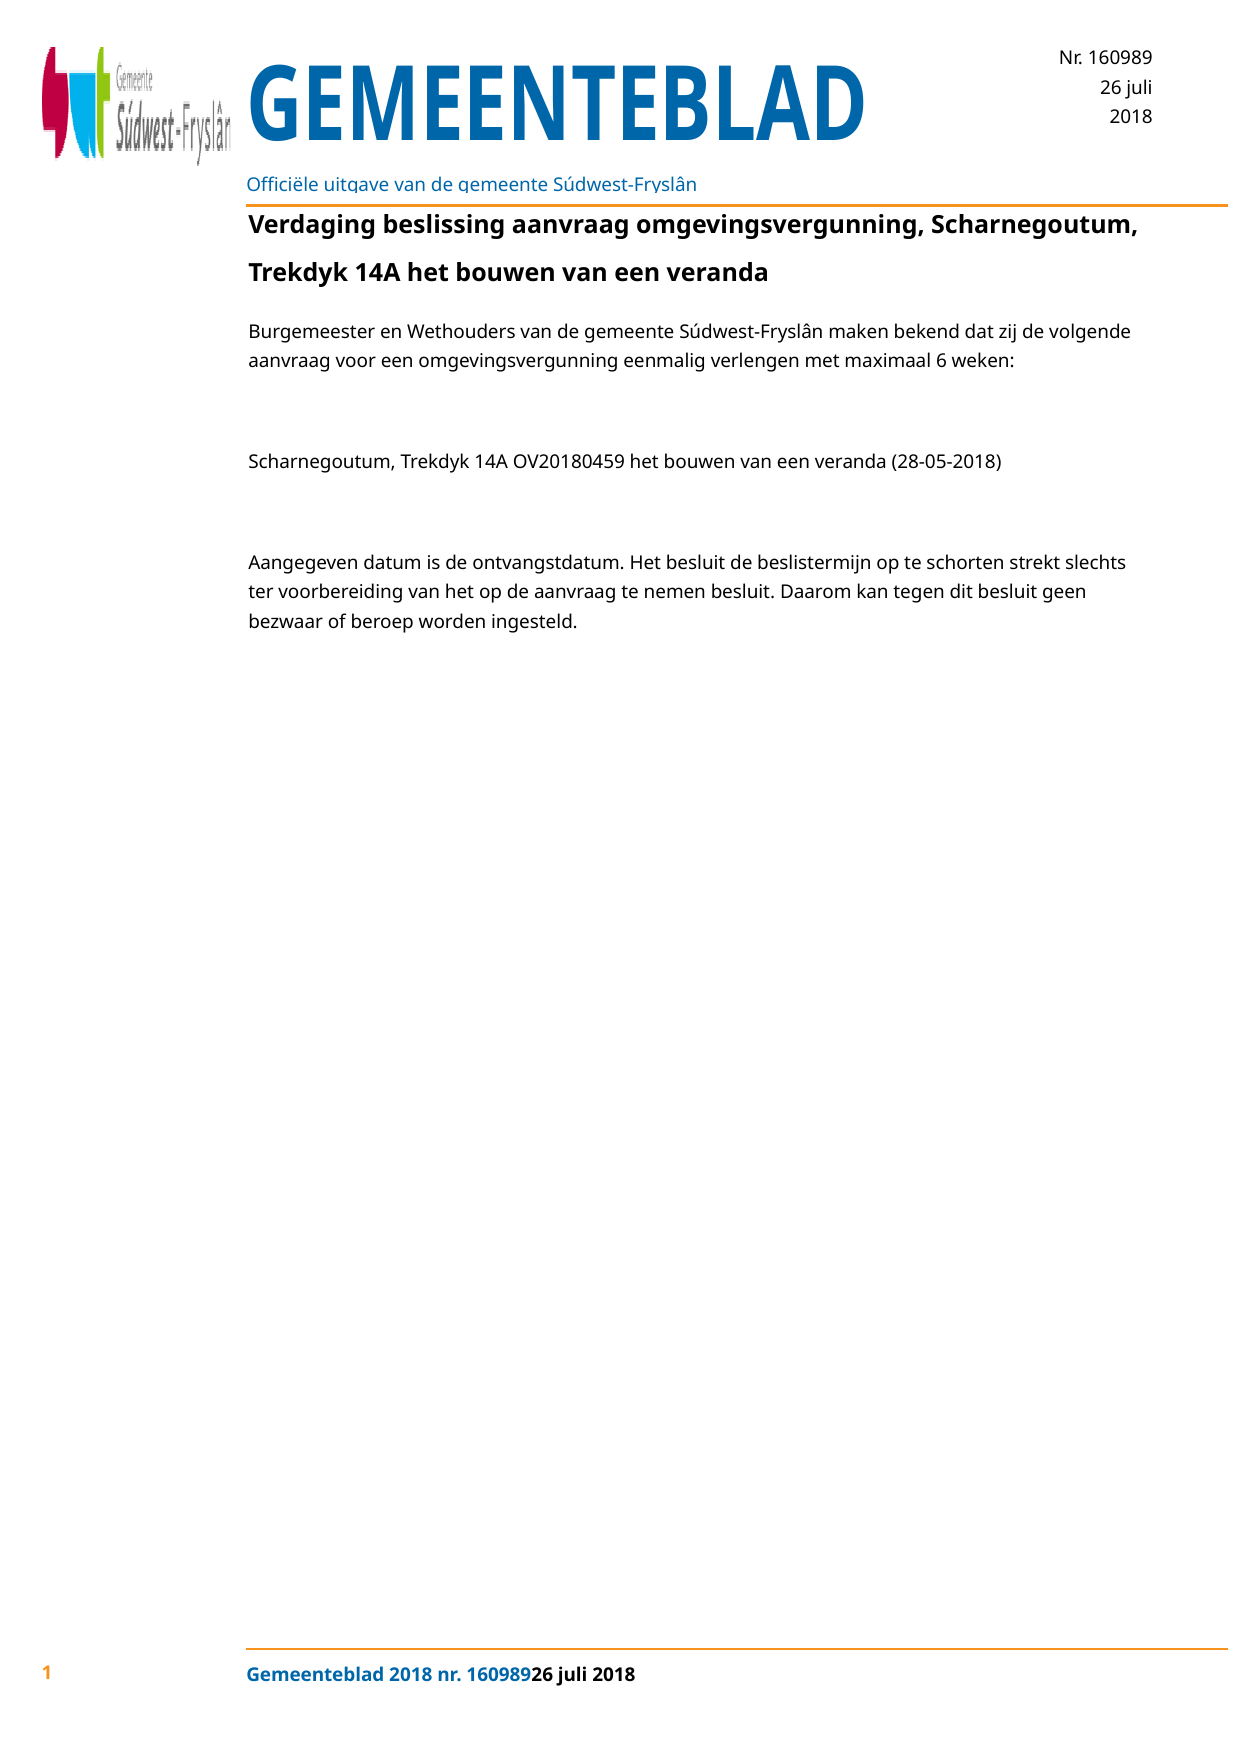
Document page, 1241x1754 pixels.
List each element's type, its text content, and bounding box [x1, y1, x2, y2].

text Burgemeester en Wethouders van de gemeente Súdwest-Fryslân maken bekend dat zij de volgende aanvraag voor een omgevingsvergunning eenmalig verlengen met maximaal 6 weken: [248, 318, 1152, 373]
text Aangegeven datum is de ontvangstdatum. Het besluit de beslistermijn op te schorten strekt slechts ter voorbereiding van het op de aanvraag te nemen besluit. Daarom kan tegen dit besluit geen bezwaar of beroep worden ingesteld. [248, 549, 1152, 634]
picture [41, 47, 231, 172]
text Verdaging beslissing aanvraag omgevingsvergunning, Scharnegoutum, Trekdyk 14A het bouwen van een veranda [248, 207, 1152, 288]
text Scharnegoutum, Trekdyk 14A OV20180459 het bouwen van een veranda (28-05-2018) [248, 448, 1152, 474]
